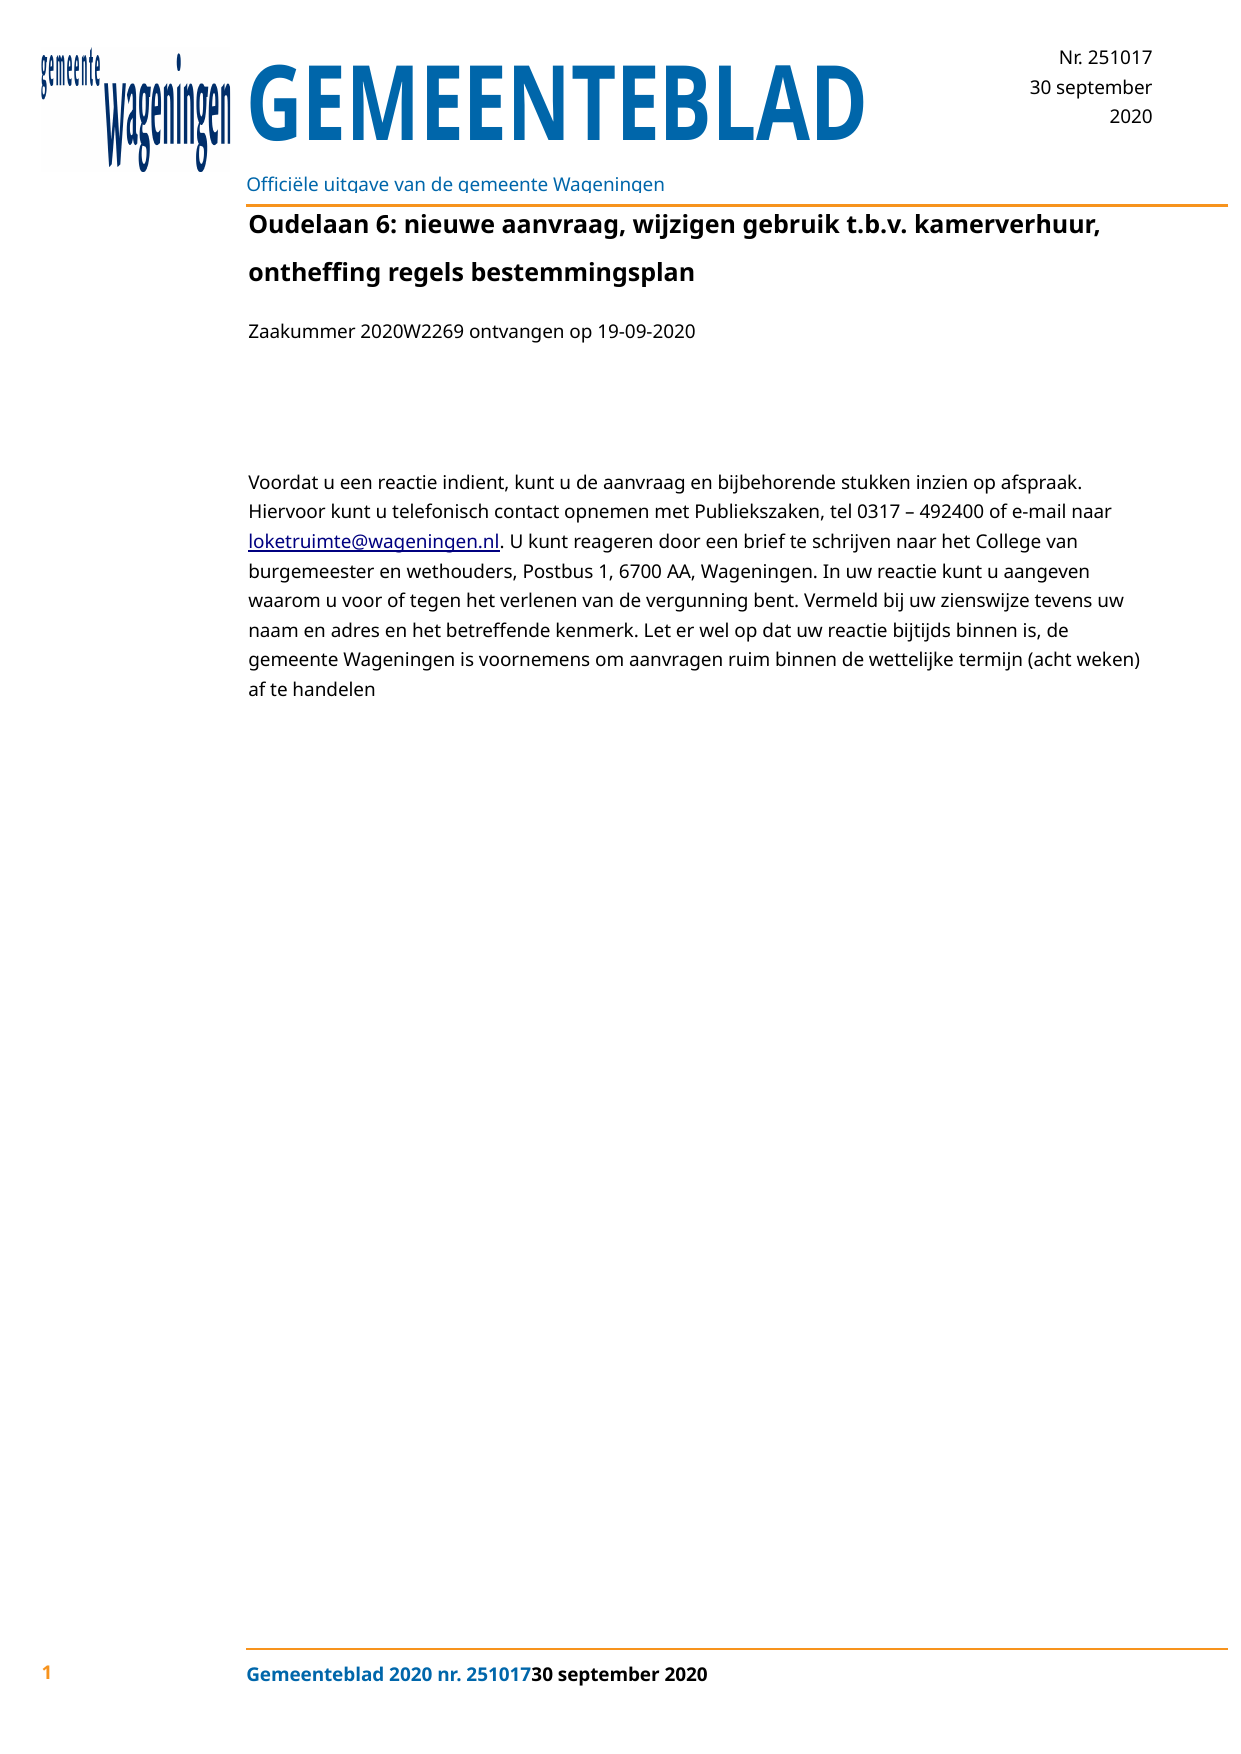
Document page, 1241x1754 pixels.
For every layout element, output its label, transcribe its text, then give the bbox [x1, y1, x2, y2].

picture [41, 47, 231, 172]
text Voordat u een reactie indient, kunt u de aanvraag en bijbehorende stukken inzien op afspraak. Hiervoor kunt u telefonisch contact opnemen met Publiekszaken, tel 0317 – 492400 of e-mail naar loketruimte@wageningen.nl. U kunt reageren door een brief te schrijven naar het College van burgemeester en wethouders, Postbus 1, 6700 AA, Wageningen. In uw reactie kunt u aangeven waarom u voor of tegen het verlenen van de vergunning bent. Vermeld bij uw zienswijze tevens uw naam en adres en het betreffende kenmerk. Let er wel op dat uw reactie bijtijds binnen is, de gemeente Wageningen is voornemens om aanvragen ruim binnen de wettelijke termijn (acht weken) af te handelen [248, 469, 1152, 702]
text Oudelaan 6: nieuwe aanvraag, wijzigen gebruik t.b.v. kamerverhuur, ontheffing regels bestemmingsplan [248, 207, 1152, 288]
text Zaakummer 2020W2269 ontvangen op 19-09-2020 [248, 318, 1152, 344]
